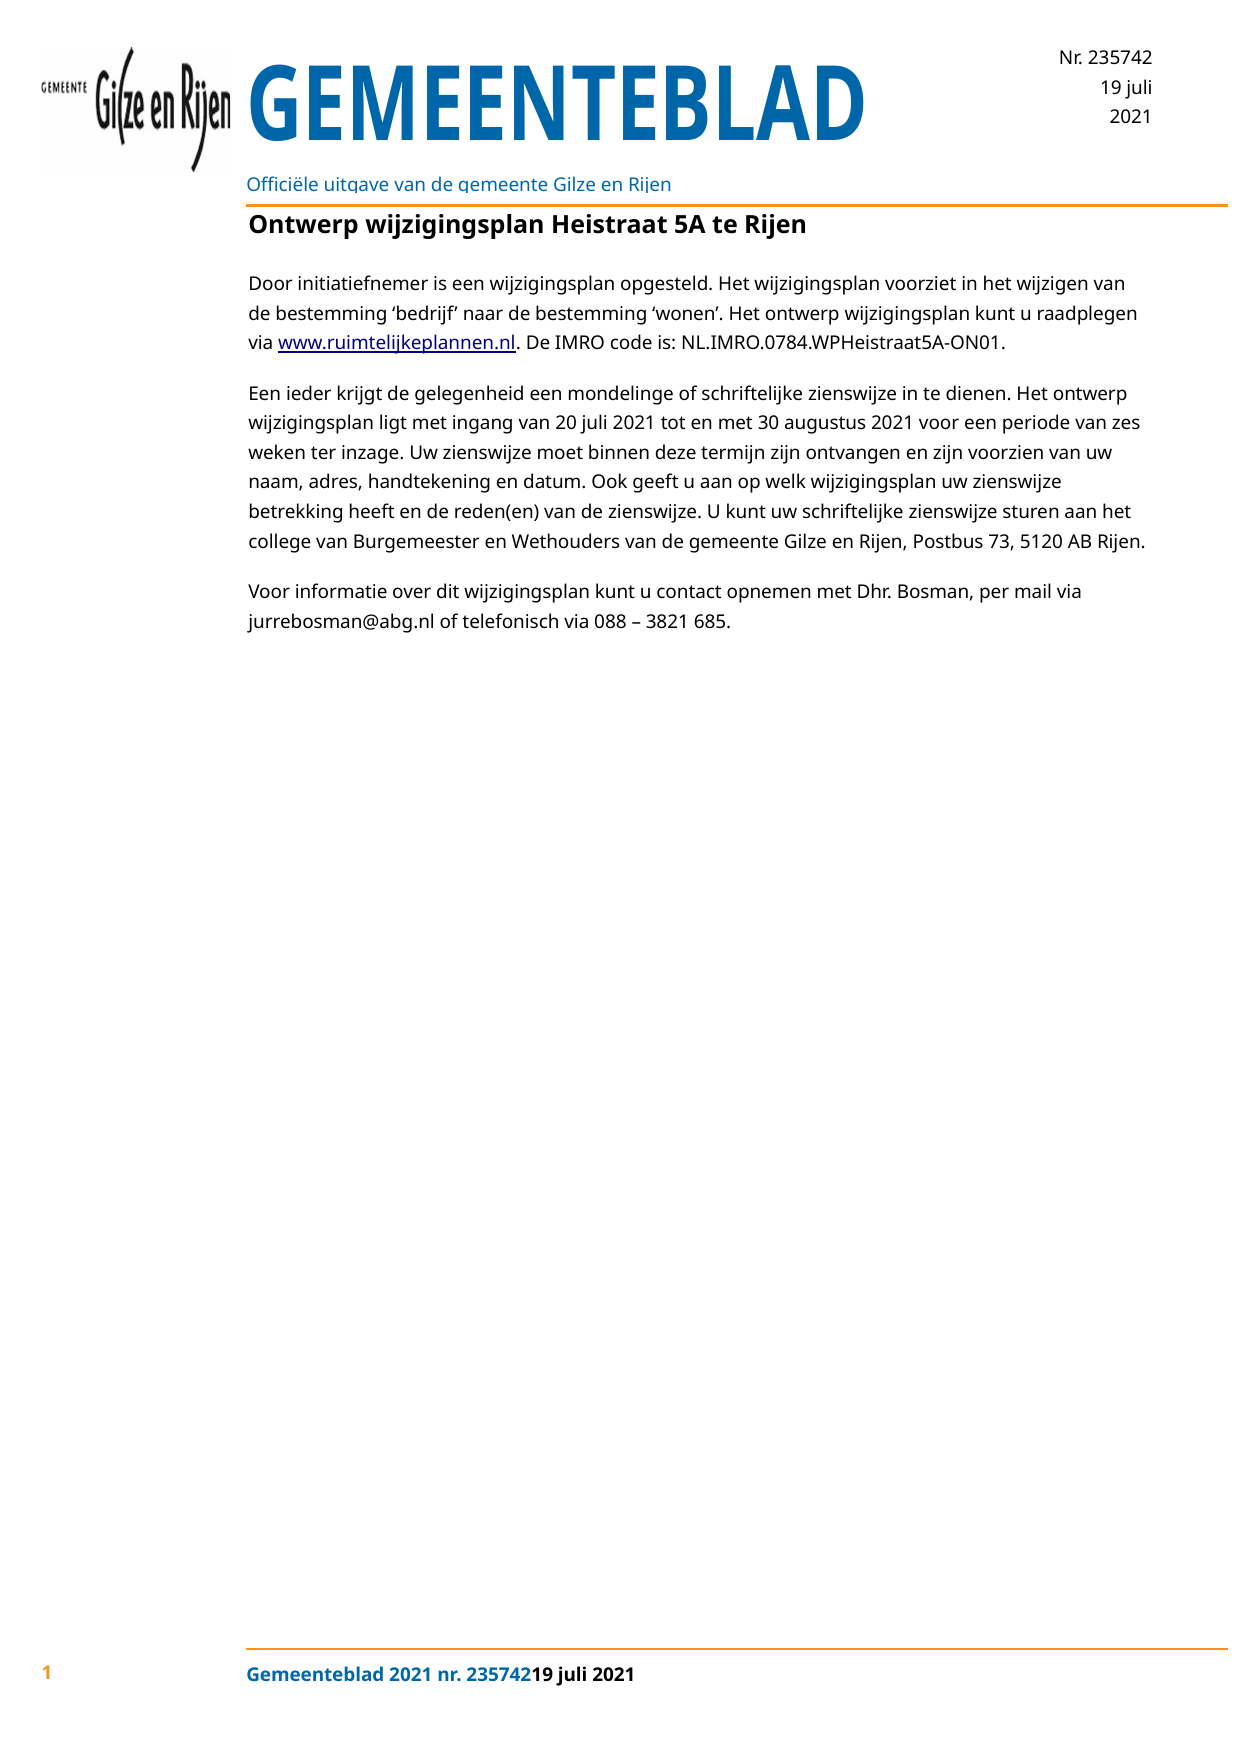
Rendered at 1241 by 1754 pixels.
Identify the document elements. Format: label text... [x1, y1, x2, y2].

text Ontwerp wijzigingsplan Heistraat 5A te Rijen [248, 207, 1152, 241]
text Een ieder krijgt de gelegenheid een mondelinge of schriftelijke zienswijze in te dienen. Het ontwerp wijzigingsplan ligt met ingang van 20 juli 2021 tot en met 30 augustus 2021 voor een periode van zes weken ter inzage. Uw zienswijze moet binnen deze termijn zijn ontvangen en zijn voorzien van uw naam, adres, handtekening en datum. Ook geeft u aan op welk wijzigingsplan uw zienswijze betrekking heeft en de reden(en) van de zienswijze. U kunt uw schriftelijke zienswijze sturen aan het college van Burgemeester en Wethouders van de gemeente Gilze en Rijen, Postbus 73, 5120 AB Rijen. [248, 380, 1152, 553]
text Voor informatie over dit wijzigingsplan kunt u contact opnemen met Dhr. Bosman, per mail via jurrebosman@abg.nl of telefonisch via 088 – 3821 685. [248, 578, 1152, 633]
text Door initiatiefnemer is een wijzigingsplan opgesteld. Het wijzigingsplan voorziet in het wijzigen van de bestemming ‘bedrijf’ naar de bestemming ‘wonen’. Het ontwerp wijzigingsplan kunt u raadplegen via www.ruimtelijkeplannen.nl. De IMRO code is: NL.IMRO.0784.WPHeistraat5A-ON01. [248, 270, 1152, 355]
picture [41, 47, 231, 172]
